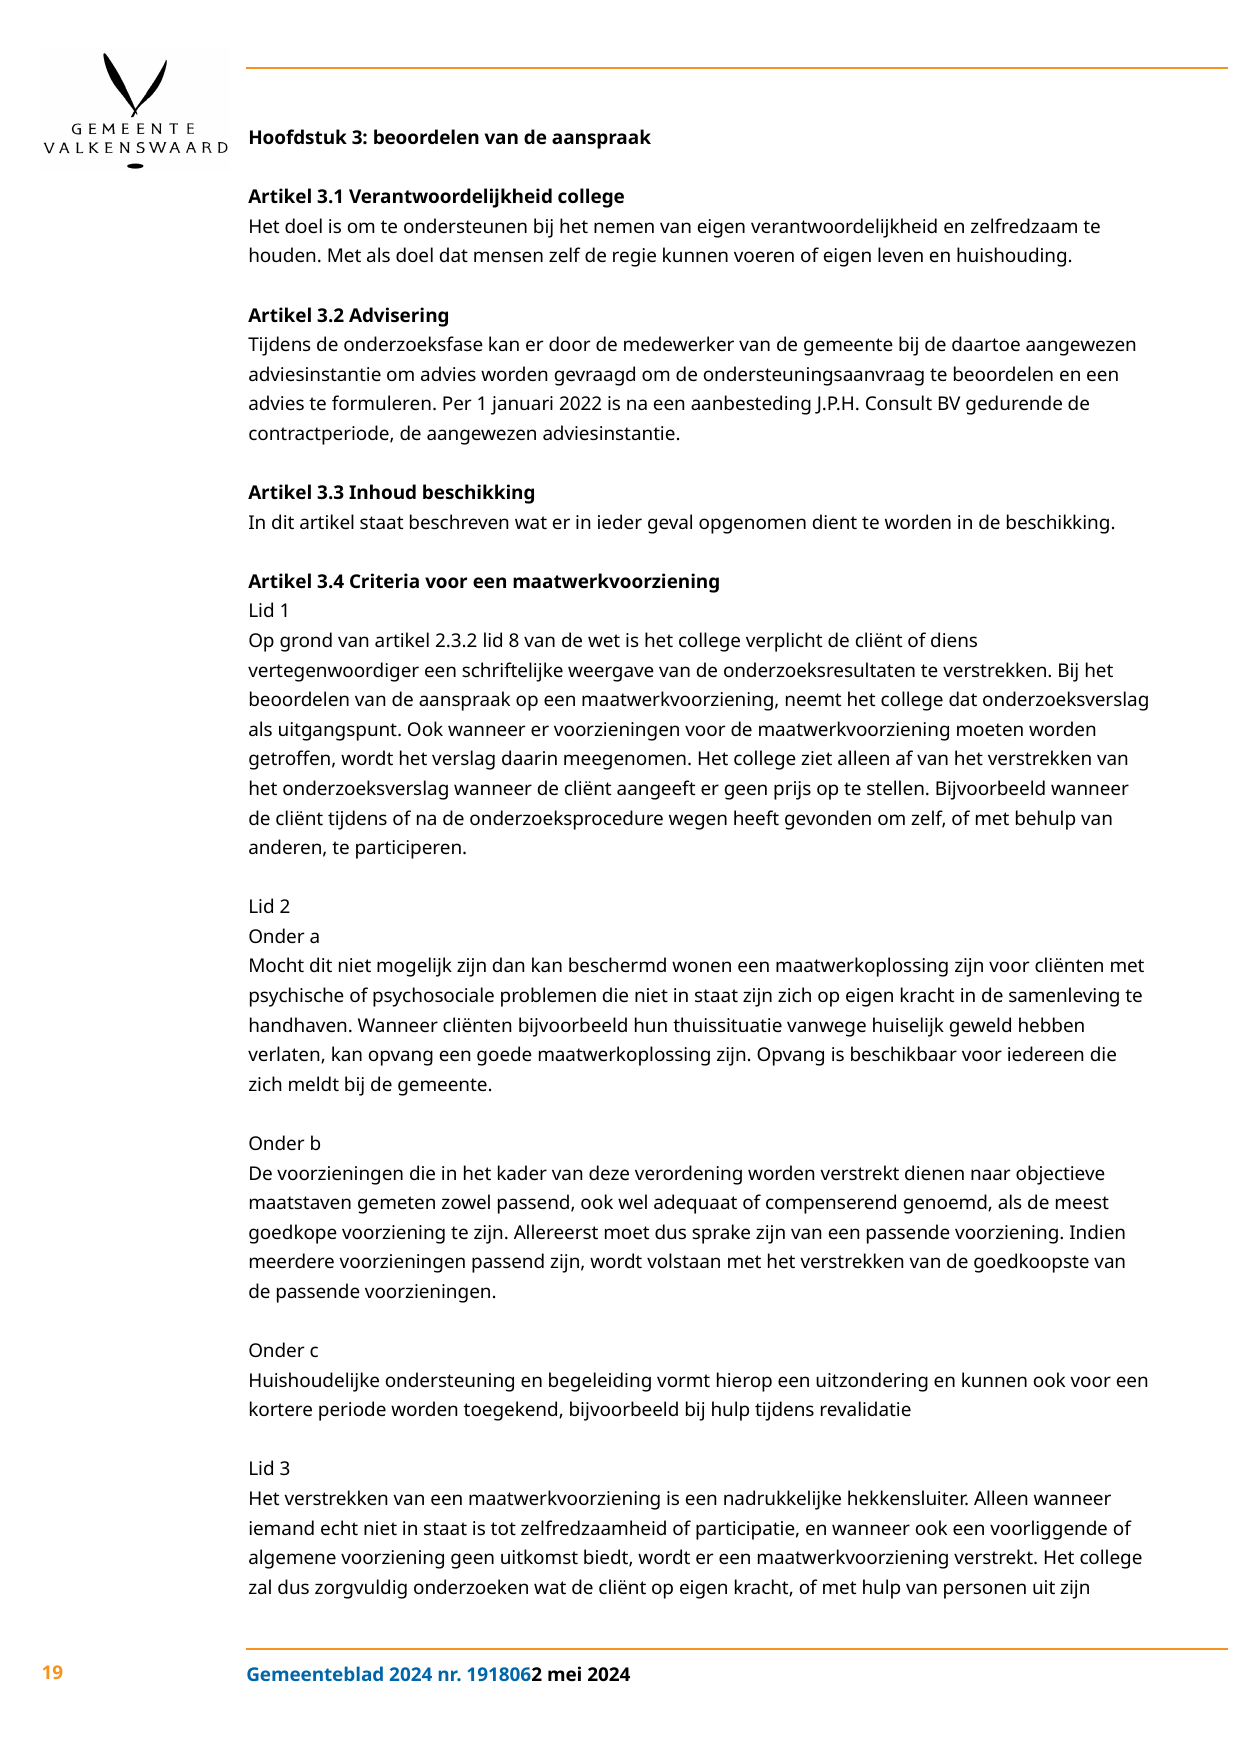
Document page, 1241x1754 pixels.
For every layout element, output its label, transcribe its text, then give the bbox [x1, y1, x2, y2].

text Lid 3 [248, 1456, 1152, 1481]
text Op grond van artikel 2.3.2 lid 8 van de wet is het college verplicht de cliënt of diens vertegenwoordiger een schriftelijke weergave van de onderzoeksresultaten te verstrekken. Bij het beoordelen van de aanspraak op een maatwerkvoorziening, neemt het college dat onderzoeksverslag als uitgangspunt. Ook wanneer er voorzieningen voor de maatwerkvoorziening moeten worden getroffen, wordt het verslag daarin meegenomen. Het college ziet alleen af van het verstrekken van het onderzoeksverslag wanneer de cliënt aangeeft er geen prijs op te stellen. Bijvoorbeeld wanneer de cliënt tijdens of na de onderzoeksprocedure wegen heeft gevonden om zelf, of met behulp van anderen, te participeren. [248, 627, 1152, 860]
text Artikel 3.4 Criteria voor een maatwerkvoorziening [248, 568, 1152, 594]
text In dit artikel staat beschreven wat er in ieder geval opgenomen dient te worden in de beschikking. [248, 509, 1152, 535]
text Hoofdstuk 3: beoordelen van de aanspraak [248, 124, 1152, 150]
text Lid 2 [248, 893, 1152, 919]
text Artikel 3.2 Advisering [248, 302, 1152, 328]
text Onder a [248, 923, 1152, 949]
text De voorzieningen die in het kader van deze verordening worden verstrekt dienen naar objectieve maatstaven gemeten zowel passend, ook wel adequaat of compenserend genoemd, als de meest goedkope voorziening te zijn. Allereerst moet dus sprake zijn van een passende voorziening. Indien meerdere voorzieningen passend zijn, wordt volstaan met het verstrekken van de goedkoopste van de passende voorzieningen. [248, 1160, 1152, 1304]
text Huishoudelijke ondersteuning en begeleiding vormt hierop een uitzondering en kunnen ook voor een kortere periode worden toegekend, bijvoorbeeld bij hulp tijdens revalidatie [248, 1367, 1152, 1422]
picture [41, 47, 231, 172]
text Artikel 3.1 Verantwoordelijkheid college [248, 183, 1152, 209]
text Tijdens de onderzoeksfase kan er door de medewerker van de gemeente bij de daartoe aangewezen adviesinstantie om advies worden gevraagd om de ondersteuningsaanvraag te beoordelen en een advies te formuleren. Per 1 januari 2022 is na een aanbesteding J.P.H. Consult BV gedurende de contractperiode, de aangewezen adviesinstantie. [248, 331, 1152, 446]
text Onder b [248, 1130, 1152, 1156]
text Mocht dit niet mogelijk zijn dan kan beschermd wonen een maatwerkoplossing zijn voor cliënten met psychische of psychosociale problemen die niet in staat zijn zich op eigen kracht in de samenleving te handhaven. Wanneer cliënten bijvoorbeeld hun thuissituatie vanwege huiselijk geweld hebben verlaten, kan opvang een goede maatwerkoplossing zijn. Opvang is beschikbaar voor iedereen die zich meldt bij de gemeente. [248, 953, 1152, 1097]
text Lid 1 [248, 598, 1152, 623]
text Artikel 3.3 Inhoud beschikking [248, 479, 1152, 505]
text Onder c [248, 1337, 1152, 1363]
text Het doel is om te ondersteunen bij het nemen van eigen verantwoordelijkheid en zelfredzaam te houden. Met als doel dat mensen zelf de regie kunnen voeren of eigen leven en huishouding. [248, 213, 1152, 268]
text Het verstrekken van een maatwerkvoorziening is een nadrukkelijke hekkensluiter. Alleen wanneer iemand echt niet in staat is tot zelfredzaamheid of participatie, en wanneer ook een voorliggende of algemene voorziening geen uitkomst biedt, wordt er een maatwerkvoorziening verstrekt. Het college zal dus zorgvuldig onderzoeken wat de cliënt op eigen kracht, of met hulp van personen uit zijn [248, 1485, 1152, 1600]
